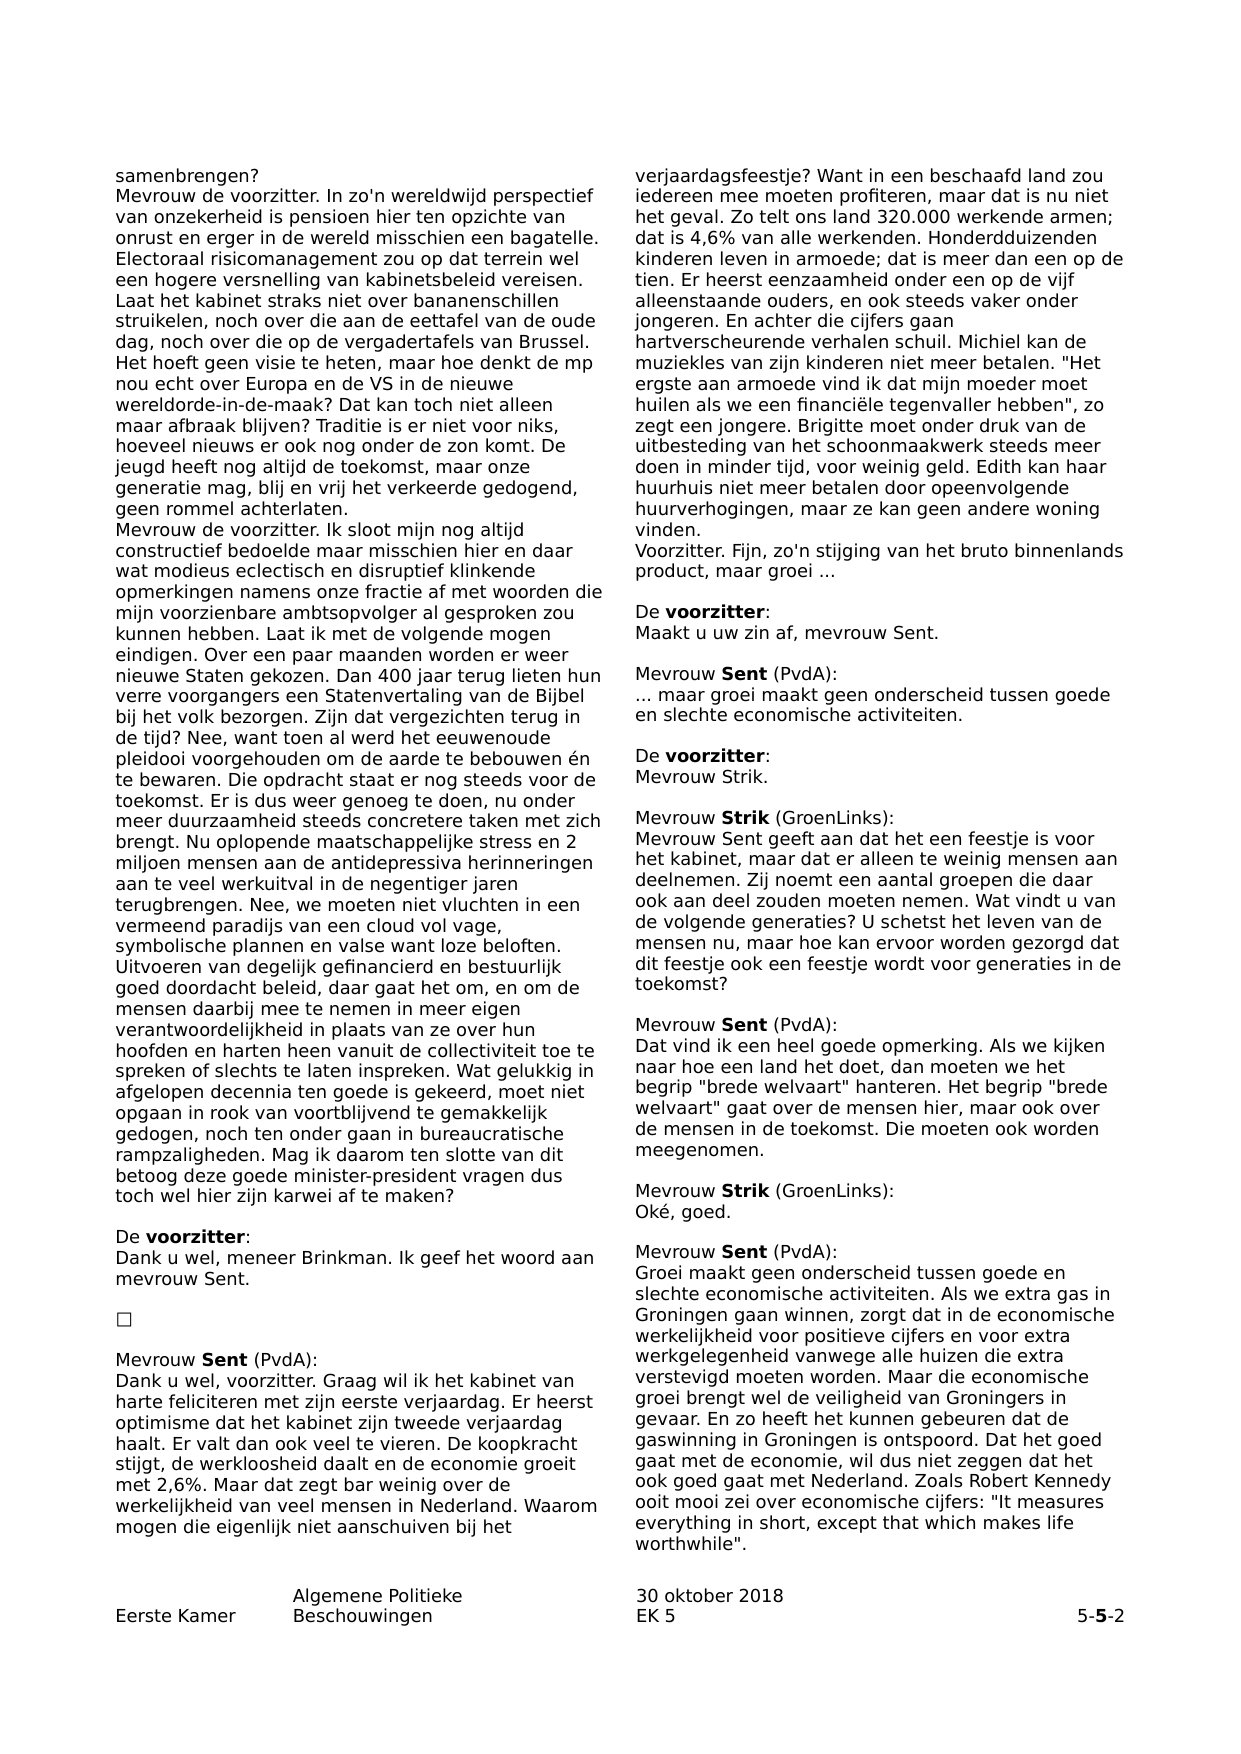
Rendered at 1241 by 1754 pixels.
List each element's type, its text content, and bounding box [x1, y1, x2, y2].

text Mevrouw Sent geeft aan dat het een feestje is voor het kabinet, maar dat er alleen te weinig mensen aan deelnemen. Zij noemt een aantal groepen die daar ook aan deel zouden moeten nemen. Wat vindt u van de volgende generaties? U schetst het leven van de mensen nu, maar hoe kan ervoor worden gezorgd dat dit feestje ook een feestje wordt voor generaties in de toekomst? [635, 828, 1125, 995]
text Mevrouw de voorzitter. In zo'n wereldwijd perspectief van onzekerheid is pensioen hier ten opzichte van onrust en erger in de wereld misschien een bagatelle. Electoraal risicomanagement zou op dat terrein wel een hogere versnelling van kabinetsbeleid vereisen. Laat het kabinet straks niet over bananenschillen struikelen, noch over die aan de eettafel van de oude dag, noch over die op de vergadertafels van Brussel. Het hoeft geen visie te heten, maar hoe denkt de mp nou echt over Europa en de VS in de nieuwe wereldorde-in-de-maak? Dat kan toch niet alleen maar afbraak blijven? Traditie is er niet voor niks, hoeveel nieuws er ook nog onder de zon komt. De jeugd heeft nog altijd de toekomst, maar onze generatie mag, blij en vrij het verkeerde gedogend, geen rommel achterlaten. [115, 186, 605, 519]
text Groei maakt geen onderscheid tussen goede en slechte economische activiteiten. Als we extra gas in Groningen gaan winnen, zorgt dat in de economische werkelijkheid voor positieve cijfers en voor extra werkgelegenheid vanwege alle huizen die extra verstevigd moeten worden. Maar die economische groei brengt wel de veiligheid van Groningers in gevaar. En zo heeft het kunnen gebeuren dat de gaswinning in Groningen is ontspoord. Dat het goed gaat met de economie, wil dus niet zeggen dat het ook goed gaat met Nederland. Zoals Robert Kennedy ooit mooi zei over economische cijfers: "It measures everything in short, except that which makes life worthwhile". [635, 1263, 1125, 1554]
text Mevrouw Strik. [635, 767, 1125, 787]
text De voorzitter: [635, 746, 1125, 767]
text Dank u wel, voorzitter. Graag wil ik het kabinet van harte feliciteren met zijn eerste verjaardag. Er heerst optimisme dat het kabinet zijn tweede verjaardag haalt. Er valt dan ook veel te vieren. De koopkracht stijgt, de werkloosheid daalt en de economie groeit met 2,6%. Maar dat zegt bar weinig over de werkelijkheid van veel mensen in Nederland. Waarom mogen die eigenlijk niet aanschuiven bij het [115, 1371, 605, 1537]
text Mevrouw Sent (PvdA): [115, 1350, 605, 1371]
text De voorzitter: [635, 602, 1125, 623]
text De voorzitter: [115, 1227, 605, 1248]
text Mevrouw Strik (GroenLinks): [635, 807, 1125, 828]
text Voorzitter. Fijn, zo'n stijging van het bruto binnenlands product, maar groei ... [635, 540, 1125, 582]
text Mevrouw de voorzitter. Ik sloot mijn nog altijd constructief bedoelde maar misschien hier en daar wat modieus eclectisch en disruptief klinkende opmerkingen namens onze fractie af met woorden die mijn voorzienbare ambtsopvolger al gesproken zou kunnen hebben. Laat ik met de volgende mogen eindigen. Over een paar maanden worden er weer nieuwe Staten gekozen. Dan 400 jaar terug lieten hun verre voorgangers een Statenvertaling van de Bijbel bij het volk bezorgen. Zijn dat vergezichten terug in de tijd? Nee, want toen al werd het eeuwenoude pleidooi voorgehouden om de aarde te bebouwen én te bewaren. Die opdracht staat er nog steeds voor de toekomst. Er is dus weer genoeg te doen, nu onder meer duurzaamheid steeds concretere taken met zich brengt. Nu oplopende maatschappelijke stress en 2 miljoen mensen aan de antidepressiva herinneringen aan te veel werkuitval in de negentiger jaren terugbrengen. Nee, we moeten niet vluchten in een vermeend paradijs van een cloud vol vage, symbolische plannen en valse want loze beloften. Uitvoeren van degelijk gefinancierd en bestuurlijk goed doordacht beleid, daar gaat het om, en om de mensen daarbij mee te nemen in meer eigen verantwoordelijkheid in plaats van ze over hun hoofden en harten heen vanuit de collectiviteit toe te spreken of slechts te laten inspreken. Wat gelukkig in afgelopen decennia ten goede is gekeerd, moet niet opgaan in rook van voortblijvend te gemakkelijk gedogen, noch ten onder gaan in bureaucratische rampzaligheden. Mag ik daarom ten slotte van dit betoog deze goede minister-president vragen dus toch wel hier zijn karwei af te maken? [115, 519, 605, 1207]
text verjaardagsfeestje? Want in een beschaafd land zou iedereen mee moeten profiteren, maar dat is nu niet het geval. Zo telt ons land 320.000 werkende armen; dat is 4,6% van alle werkenden. Honderdduizenden kinderen leven in armoede; dat is meer dan een op de tien. Er heerst eenzaamheid onder een op de vijf alleenstaande ouders, en ook steeds vaker onder jongeren. En achter die cijfers gaan hartverscheurende verhalen schuil. Michiel kan de muziekles van zijn kinderen niet meer betalen. "Het ergste aan armoede vind ik dat mijn moeder moet huilen als we een financiële tegenvaller hebben", zo zegt een jongere. Brigitte moet onder druk van de uitbesteding van het schoonmaakwerk steeds meer doen in minder tijd, voor weinig geld. Edith kan haar huurhuis niet meer betalen door opeenvolgende huurverhogingen, maar ze kan geen andere woning vinden. [635, 165, 1125, 540]
text Mevrouw Sent (PvdA): [635, 1015, 1125, 1036]
text Mevrouw Sent (PvdA): [635, 1242, 1125, 1263]
text Oké, goed. [635, 1201, 1125, 1222]
text samenbrengen? [115, 165, 605, 186]
text Mevrouw Sent (PvdA): [635, 663, 1125, 684]
text ... maar groei maakt geen onderscheid tussen goede en slechte economische activiteiten. [635, 684, 1125, 726]
text Dank u wel, meneer Brinkman. Ik geef het woord aan mevrouw Sent. [115, 1248, 605, 1289]
text Dat vind ik een heel goede opmerking. Als we kijken naar hoe een land het doet, dan moeten we het begrip "brede welvaart" hanteren. Het begrip "brede welvaart" gaat over de mensen hier, maar ook over de mensen in de toekomst. Die moeten ook worden meegenomen. [635, 1036, 1125, 1161]
text Mevrouw Strik (GroenLinks): [635, 1181, 1125, 1201]
text ⬜ [115, 1309, 605, 1330]
text Maakt u uw zin af, mevrouw Sent. [635, 623, 1125, 643]
